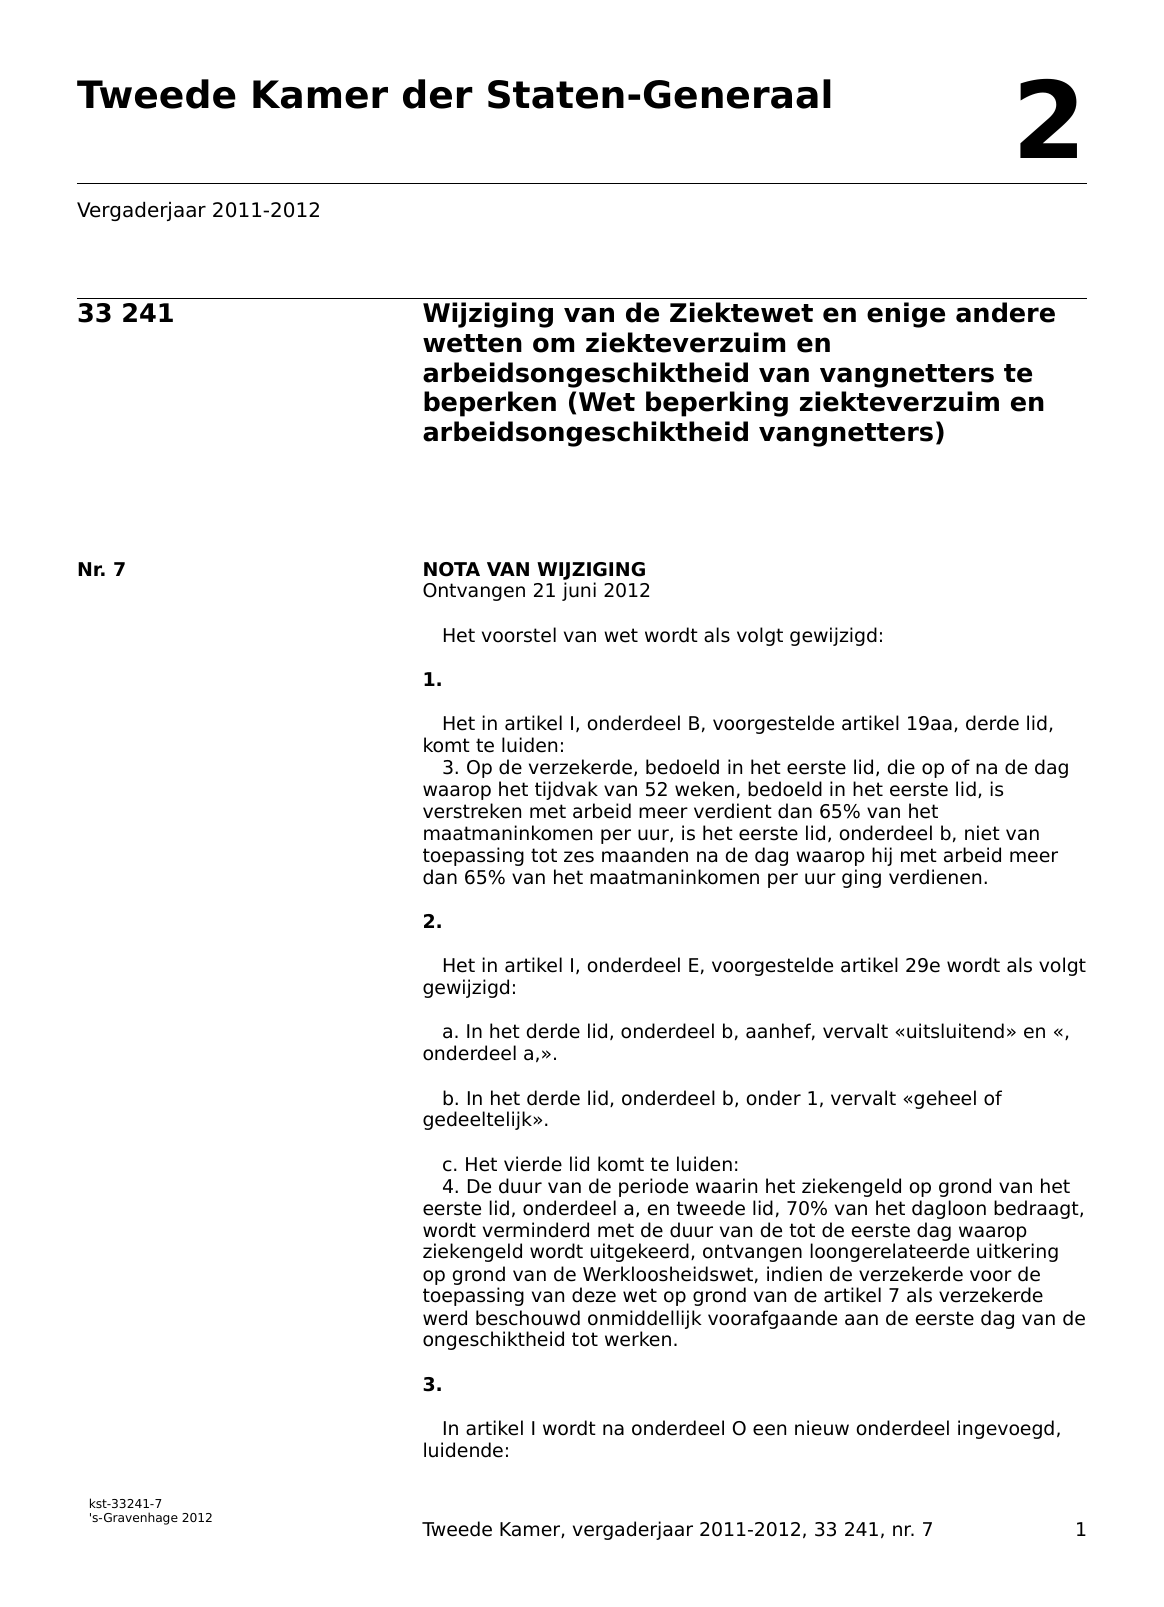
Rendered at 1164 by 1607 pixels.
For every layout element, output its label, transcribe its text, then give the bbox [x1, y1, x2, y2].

table_header Tweede Kamer der Staten-Generaal [77, 59, 886, 183]
text Het in artikel I, onderdeel B, voorgestelde artikel 19aa, derde lid, komt te luiden: [422, 713, 1087, 757]
subtitle Nr. 7 NOTA VAN WIJZIGING [77, 558, 1087, 580]
text c. Het vierde lid komt te luiden: [422, 1153, 1087, 1176]
text a. In het derde lid, onderdeel b, aanhef, vervalt «uitsluitend» en «, onderdeel a,». [422, 1021, 1087, 1065]
subtitle 2. [422, 911, 1087, 933]
text 's-Gravenhage 2012 [88, 1511, 323, 1525]
text 4. De duur van de periode waarin het ziekengeld op grond van het eerste lid, onderdeel a, en tweede lid, 70% van het dagloon bedraagt, wordt verminderd met de duur van de tot de eerste dag waarop ziekengeld wordt uitgekeerd, ontvangen loongerelateerde uitkering op grond van de Werkloosheidswet, indien de verzekerde voor de toepassing van deze wet op grond van de artikel 7 als verzekerde werd beschouwd onmiddellijk voorafgaande aan de eerste dag van de ongeschiktheid tot werken. [422, 1176, 1087, 1351]
text kst-33241-7 [88, 1497, 323, 1511]
subtitle 33 241 Wijziging van de Ziektewet en enige andere wetten om ziekteverzuim en arbeidsongeschiktheid van vangnetters te beperken (Wet beperking ziekteverzuim en arbeidsongeschiktheid vangnetters) [77, 299, 1087, 447]
subtitle 1. [422, 669, 1087, 691]
subtitle 3. [422, 1373, 1087, 1396]
table_cell Vergaderjaar 2011-2012 [77, 184, 1087, 298]
text b. In het derde lid, onderdeel b, onder 1, vervalt «geheel of gedeeltelijk». [422, 1087, 1087, 1131]
text 3. Op de verzekerde, bedoeld in het eerste lid, die op of na de dag waarop het tijdvak van 52 weken, bedoeld in het eerste lid, is verstreken met arbeid meer verdient dan 65% van het maatmaninkomen per uur, is het eerste lid, onderdeel b, niet van toepassing tot zes maanden na de dag waarop hij met arbeid meer dan 65% van het maatmaninkomen per uur ging verdienen. [422, 757, 1087, 889]
table_header 2 [886, 59, 1087, 183]
text Het voorstel van wet wordt als volgt gewijzigd: [422, 624, 1087, 647]
text Het in artikel I, onderdeel E, voorgestelde artikel 29e wordt als volgt gewijzigd: [422, 955, 1087, 999]
text In artikel I wordt na onderdeel O een nieuw onderdeel ingevoegd, luidende: [422, 1418, 1087, 1462]
text Ontvangen 21 juni 2012 [422, 580, 1087, 602]
